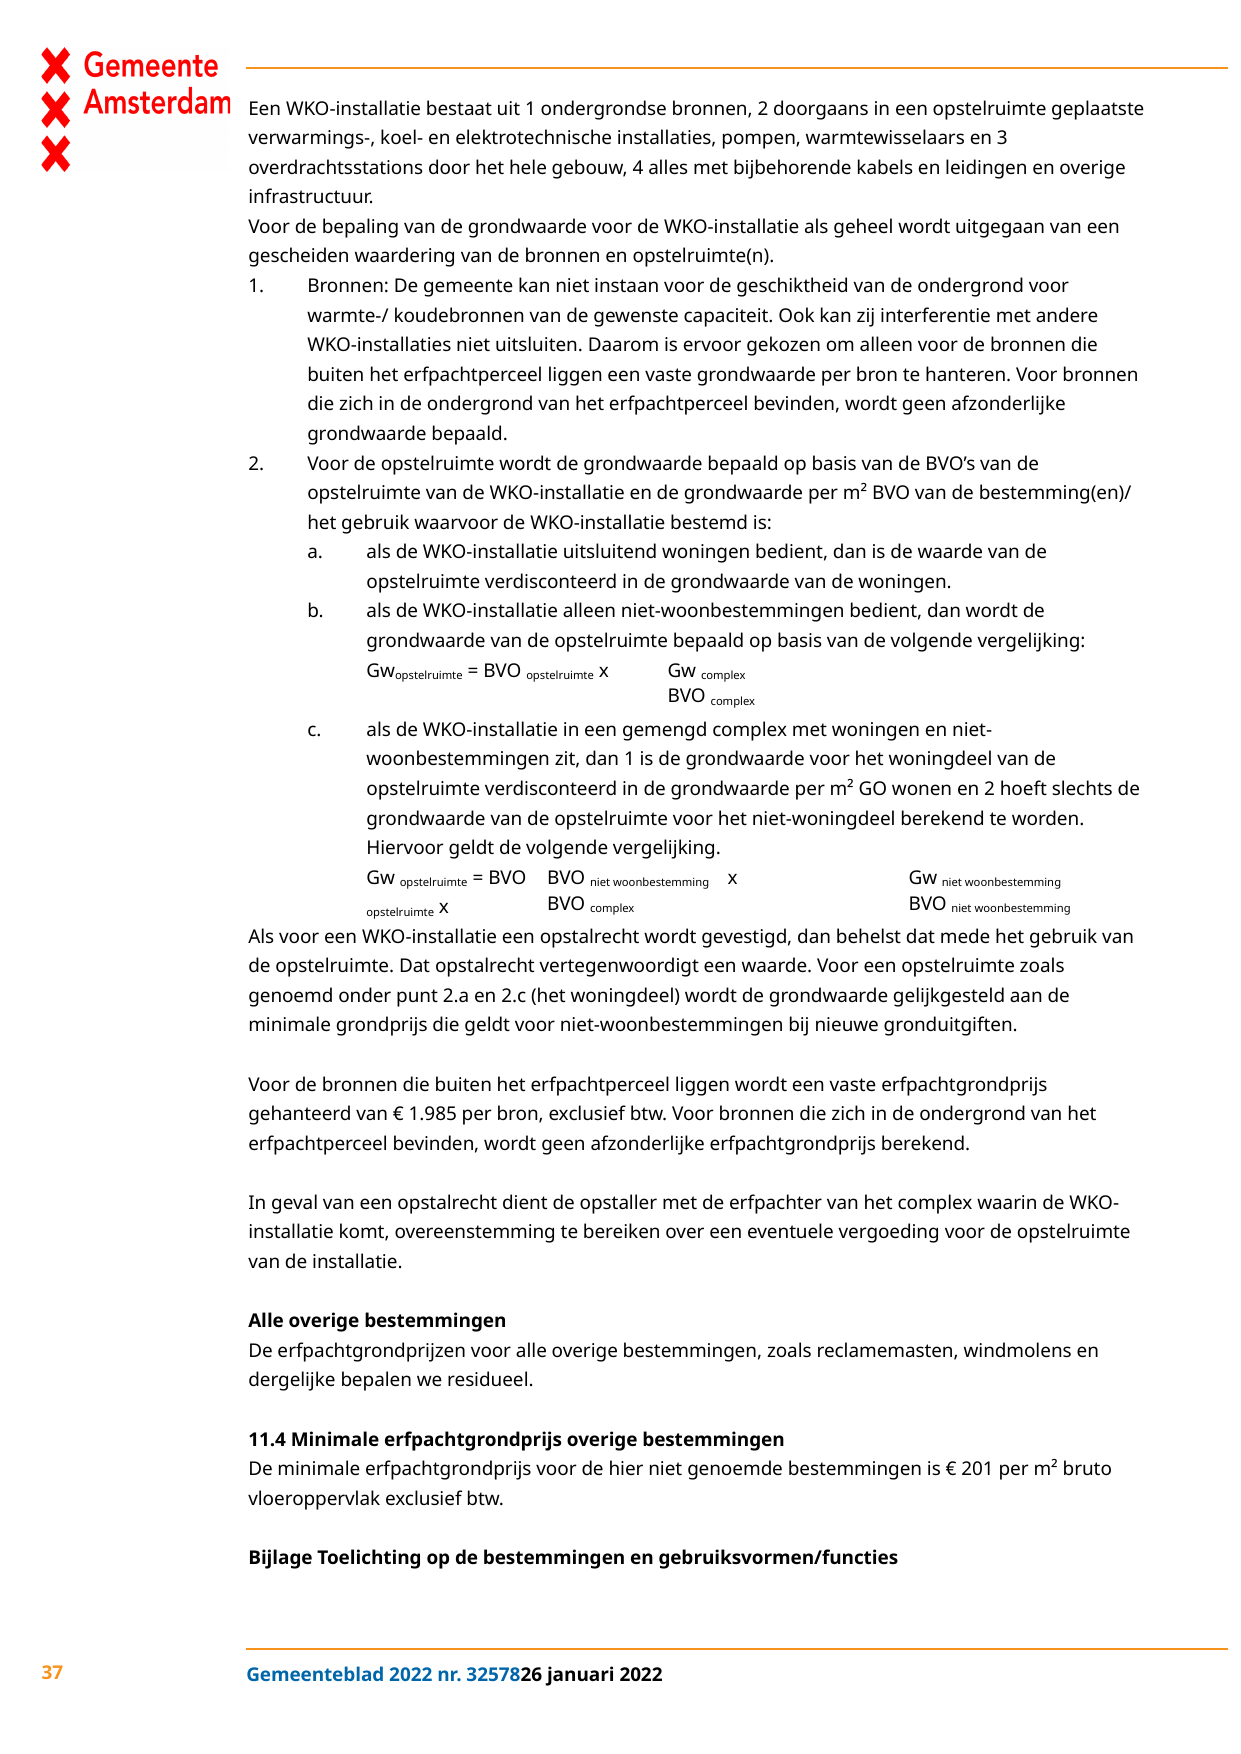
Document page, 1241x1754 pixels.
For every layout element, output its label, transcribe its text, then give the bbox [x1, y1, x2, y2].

table_cell BVO complex [547, 890, 727, 919]
text De minimale erfpachtgrondprijs voor de hier niet genoemde bestemmingen is € 201 per m² bruto vloeroppervlak exclusief btw. [248, 1455, 1152, 1511]
list als de WKO-installatie alleen niet-woonbestemmingen bedient, dan wordt de grondwaarde van de opstelruimte bepaald op basis van de volgende vergelijking: [307, 598, 1152, 653]
text Voor de bepaling van de grondwaarde voor de WKO-installatie als geheel wordt uitgegaan van een gescheiden waardering van de bronnen en opstelruimte(n). [248, 213, 1152, 268]
text Bijlage Toelichting op de bestemmingen en gebruiksvormen/functies [248, 1544, 1152, 1570]
table_header x [728, 864, 908, 919]
table_cell BVO niet woonbestemming [908, 890, 1089, 919]
text Voor de bronnen die buiten het erfpachtperceel liggen wordt een vaste erfpachtgrondprijs gehanteerd van € 1.985 per bron, exclusief btw. Voor bronnen die zich in de ondergrond van het erfpachtperceel bevinden, wordt geen afzonderlijke erfpachtgrondprijs berekend. [248, 1071, 1152, 1156]
table_header Gw niet woonbestemming [908, 864, 1089, 890]
text De erfpachtgrondprijzen voor alle overige bestemmingen, zoals reclamemasten, windmolens en dergelijke bepalen we residueel. [248, 1337, 1152, 1392]
text Alle overige bestemmingen [248, 1307, 1152, 1333]
table_header Gw complex [667, 657, 968, 683]
list Voor de opstelruimte wordt de grondwaarde bepaald op basis van de BVO’s van de opstelruimte van de WKO-installatie en de grondwaarde per m² BVO van de bestemming(en)/ het gebruik waarvoor de WKO-installatie bestemd is: [248, 450, 1152, 535]
table_cell BVO complex [667, 683, 968, 708]
text In geval van een opstalrecht dient de opstaller met de erfpachter van het complex waarin de WKO-installatie komt, overeenstemming te bereiken over een eventuele vergoeding voor de opstelruimte van de installatie. [248, 1189, 1152, 1274]
list Bronnen: De gemeente kan niet instaan voor de geschiktheid van de ondergrond voor warmte-/ koudebronnen van de gewenste capaciteit. Ook kan zij interferentie met andere WKO-installaties niet uitsluiten. Daarom is ervoor gekozen om alleen voor de bronnen die buiten het erfpachtperceel liggen een vaste grondwaarde per bron te hanteren. Voor bronnen die zich in de ondergrond van het erfpachtperceel bevinden, wordt geen afzonderlijke grondwaarde bepaald. [248, 272, 1152, 446]
list als de WKO-installatie uitsluitend woningen bedient, dan is de waarde van de opstelruimte verdisconteerd in de grondwaarde van de woningen. [307, 538, 1152, 594]
table_header [969, 657, 1240, 708]
text Een WKO-installatie bestaat uit 1 ondergrondse bronnen, 2 doorgaans in een opstelruimte geplaatste verwarmings-, koel- en elektrotechnische installaties, pompen, warmtewisselaars en 3 overdrachtsstations door het hele gebouw, 4 alles met bijbehorende kabels en leidingen en overige infrastructuur. [248, 95, 1152, 209]
picture [41, 47, 231, 172]
table_header BVO niet woonbestemming [547, 864, 727, 890]
table_header Gwopstelruimte = BVO opstelruimte x [366, 657, 667, 708]
text 11.4 Minimale erfpachtgrondprijs overige bestemmingen [248, 1426, 1152, 1452]
text Als voor een WKO-installatie een opstalrecht wordt gevestigd, dan behelst dat mede het gebruik van de opstelruimte. Dat opstalrecht vertegenwoordigt een waarde. Voor een opstelruimte zoals genoemd onder punt 2.a en 2.c (het woningdeel) wordt de grondwaarde gelijkgesteld aan de minimale grondprijs die geldt voor niet-woonbestemmingen bij nieuwe gronduitgiften. [248, 923, 1152, 1037]
table_header Gw opstelruimte = BVO opstelruimte x [366, 864, 547, 919]
list als de WKO-installatie in een gemengd complex met woningen en niet-woonbestemmingen zit, dan 1 is de grondwaarde voor het woningdeel van de opstelruimte verdisconteerd in de grondwaarde per m² GO wonen en 2 hoeft slechts de grondwaarde van de opstelruimte voor het niet-woningdeel berekend te worden. Hiervoor geldt de volgende vergelijking. [307, 716, 1152, 860]
table_header [1089, 864, 1240, 919]
